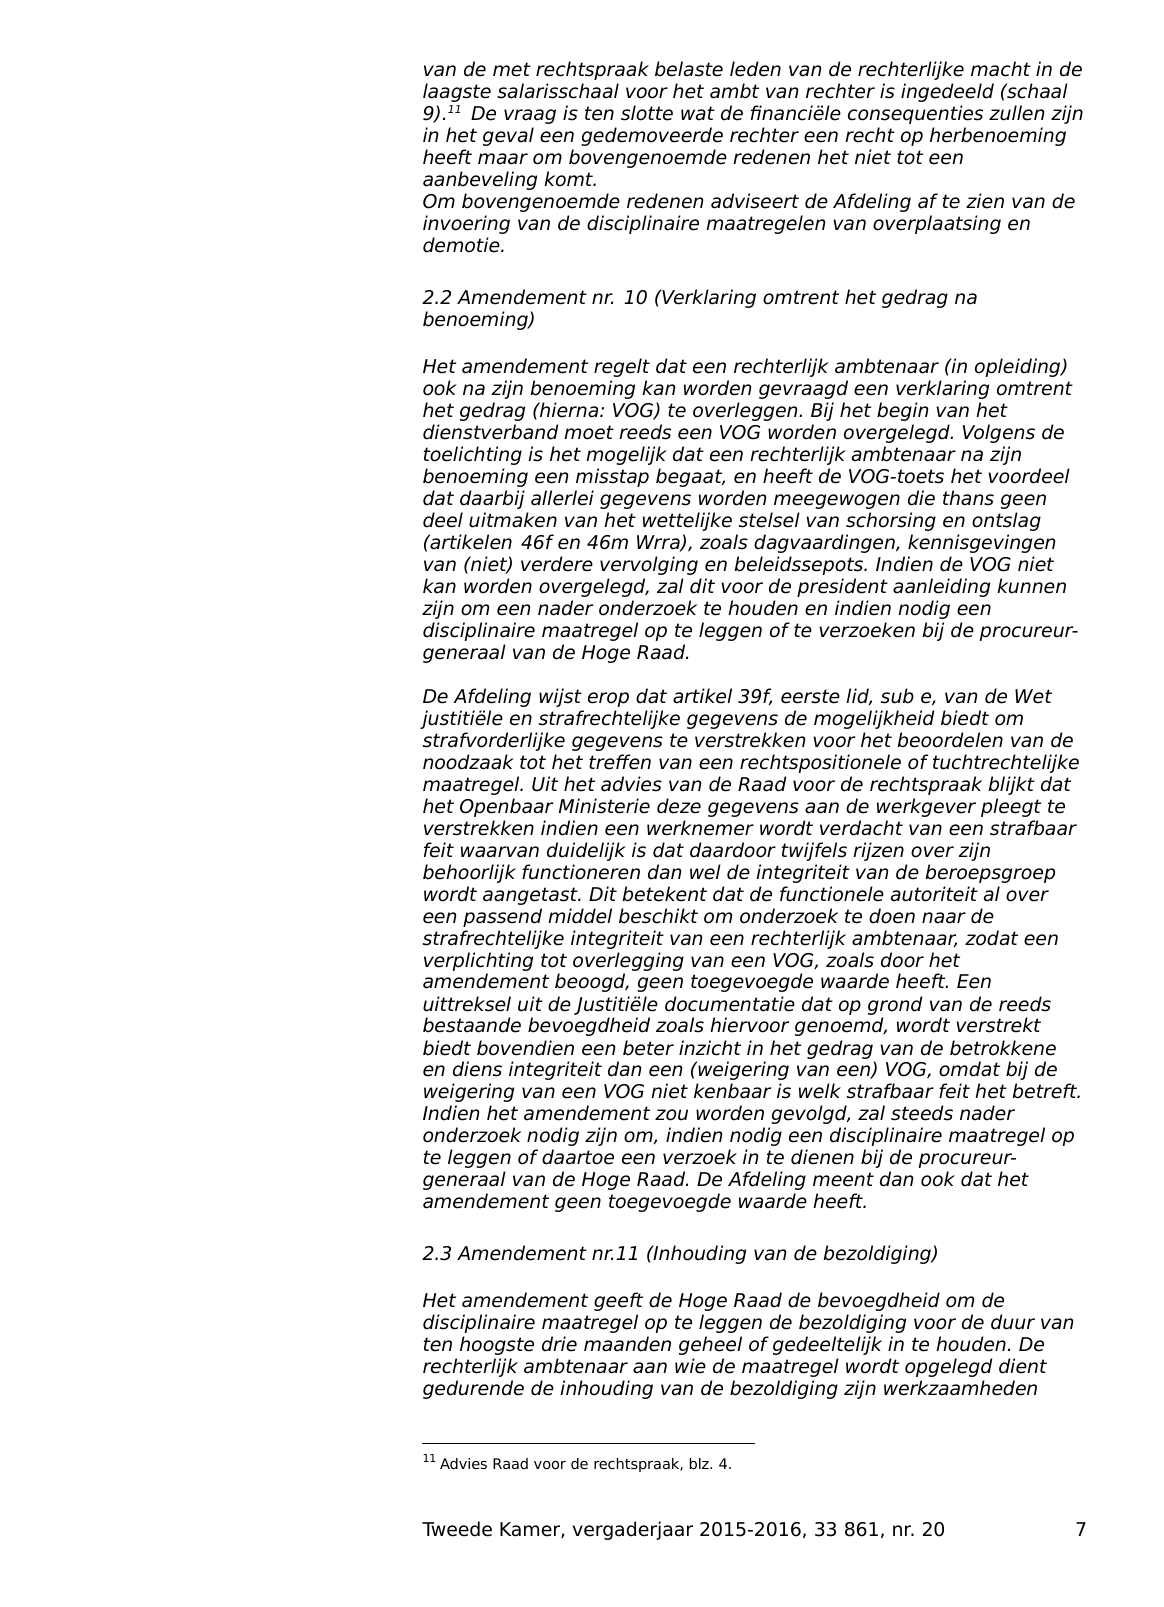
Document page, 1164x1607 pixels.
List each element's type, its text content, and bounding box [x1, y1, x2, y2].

subtitle 2.2 Amendement nr. 10 (Verklaring omtrent het gedrag na benoeming) [422, 287, 1087, 331]
text Het amendement regelt dat een rechterlijk ambtenaar (in opleiding) ook na zijn benoeming kan worden gevraagd een verklaring omtrent het gedrag (hierna: VOG) te overleggen. Bij het begin van het dienstverband moet reeds een VOG worden overgelegd. Volgens de toelichting is het mogelijk dat een rechterlijk ambtenaar na zijn benoeming een misstap begaat, en heeft de VOG-toets het voordeel dat daarbij allerlei gegevens worden meegewogen die thans geen deel uitmaken van het wettelijke stelsel van schorsing en ontslag (artikelen 46f en 46m Wrra), zoals dagvaardingen, kennisgevingen van (niet) verdere vervolging en beleidssepots. Indien de VOG niet kan worden overgelegd, zal dit voor de president aanleiding kunnen zijn om een nader onderzoek te houden en indien nodig een disciplinaire maatregel op te leggen of te verzoeken bij de procureur-generaal van de Hoge Raad. [422, 356, 1087, 663]
text De Afdeling wijst erop dat artikel 39f, eerste lid, sub e, van de Wet justitiële en strafrechtelijke gegevens de mogelijkheid biedt om strafvorderlijke gegevens te verstrekken voor het beoordelen van de noodzaak tot het treffen van een rechtspositionele of tuchtrechtelijke maatregel. Uit het advies van de Raad voor de rechtspraak blijkt dat het Openbaar Ministerie deze gegevens aan de werkgever pleegt te verstrekken indien een werknemer wordt verdacht van een strafbaar feit waarvan duidelijk is dat daardoor twijfels rijzen over zijn behoorlijk functioneren dan wel de integriteit van de beroepsgroep wordt aangetast. Dit betekent dat de functionele autoriteit al over een passend middel beschikt om onderzoek te doen naar de strafrechtelijke integriteit van een rechterlijk ambtenaar, zodat een verplichting tot overlegging van een VOG, zoals door het amendement beoogd, geen toegevoegde waarde heeft. Een uittreksel uit de Justitiële documentatie dat op grond van de reeds bestaande bevoegdheid zoals hiervoor genoemd, wordt verstrekt biedt bovendien een beter inzicht in het gedrag van de betrokkene en diens integriteit dan een (weigering van een) VOG, omdat bij de weigering van een VOG niet kenbaar is welk strafbaar feit het betreft. Indien het amendement zou worden gevolgd, zal steeds nader onderzoek nodig zijn om, indien nodig een disciplinaire maatregel op te leggen of daartoe een verzoek in te dienen bij de procureur-generaal van de Hoge Raad. De Afdeling meent dan ook dat het amendement geen toegevoegde waarde heeft. [422, 686, 1087, 1213]
subtitle 2.3 Amendement nr.11 (Inhouding van de bezoldiging) [422, 1243, 1087, 1265]
text Om bovengenoemde redenen adviseert de Afdeling af te zien van de invoering van de disciplinaire maatregelen van overplaatsing en demotie. [422, 191, 1087, 257]
text van de met rechtspraak belaste leden van de rechterlijke macht in de laagste salarisschaal voor het ambt van rechter is ingedeeld (schaal 9). De vraag is ten slotte wat de financiële consequenties zullen zijn in het geval een gedemoveerde rechter een recht op herbenoeming heeft maar om bovengenoemde redenen het niet tot een aanbeveling komt. [422, 59, 1087, 191]
text Advies Raad voor de rechtspraak, blz. 4. [422, 1452, 1087, 1474]
text Het amendement geeft de Hoge Raad de bevoegdheid om de disciplinaire maatregel op te leggen de bezoldiging voor de duur van ten hoogste drie maanden geheel of gedeeltelijk in te houden. De rechterlijk ambtenaar aan wie de maatregel wordt opgelegd dient gedurende de inhouding van de bezoldiging zijn werkzaamheden [422, 1290, 1087, 1400]
